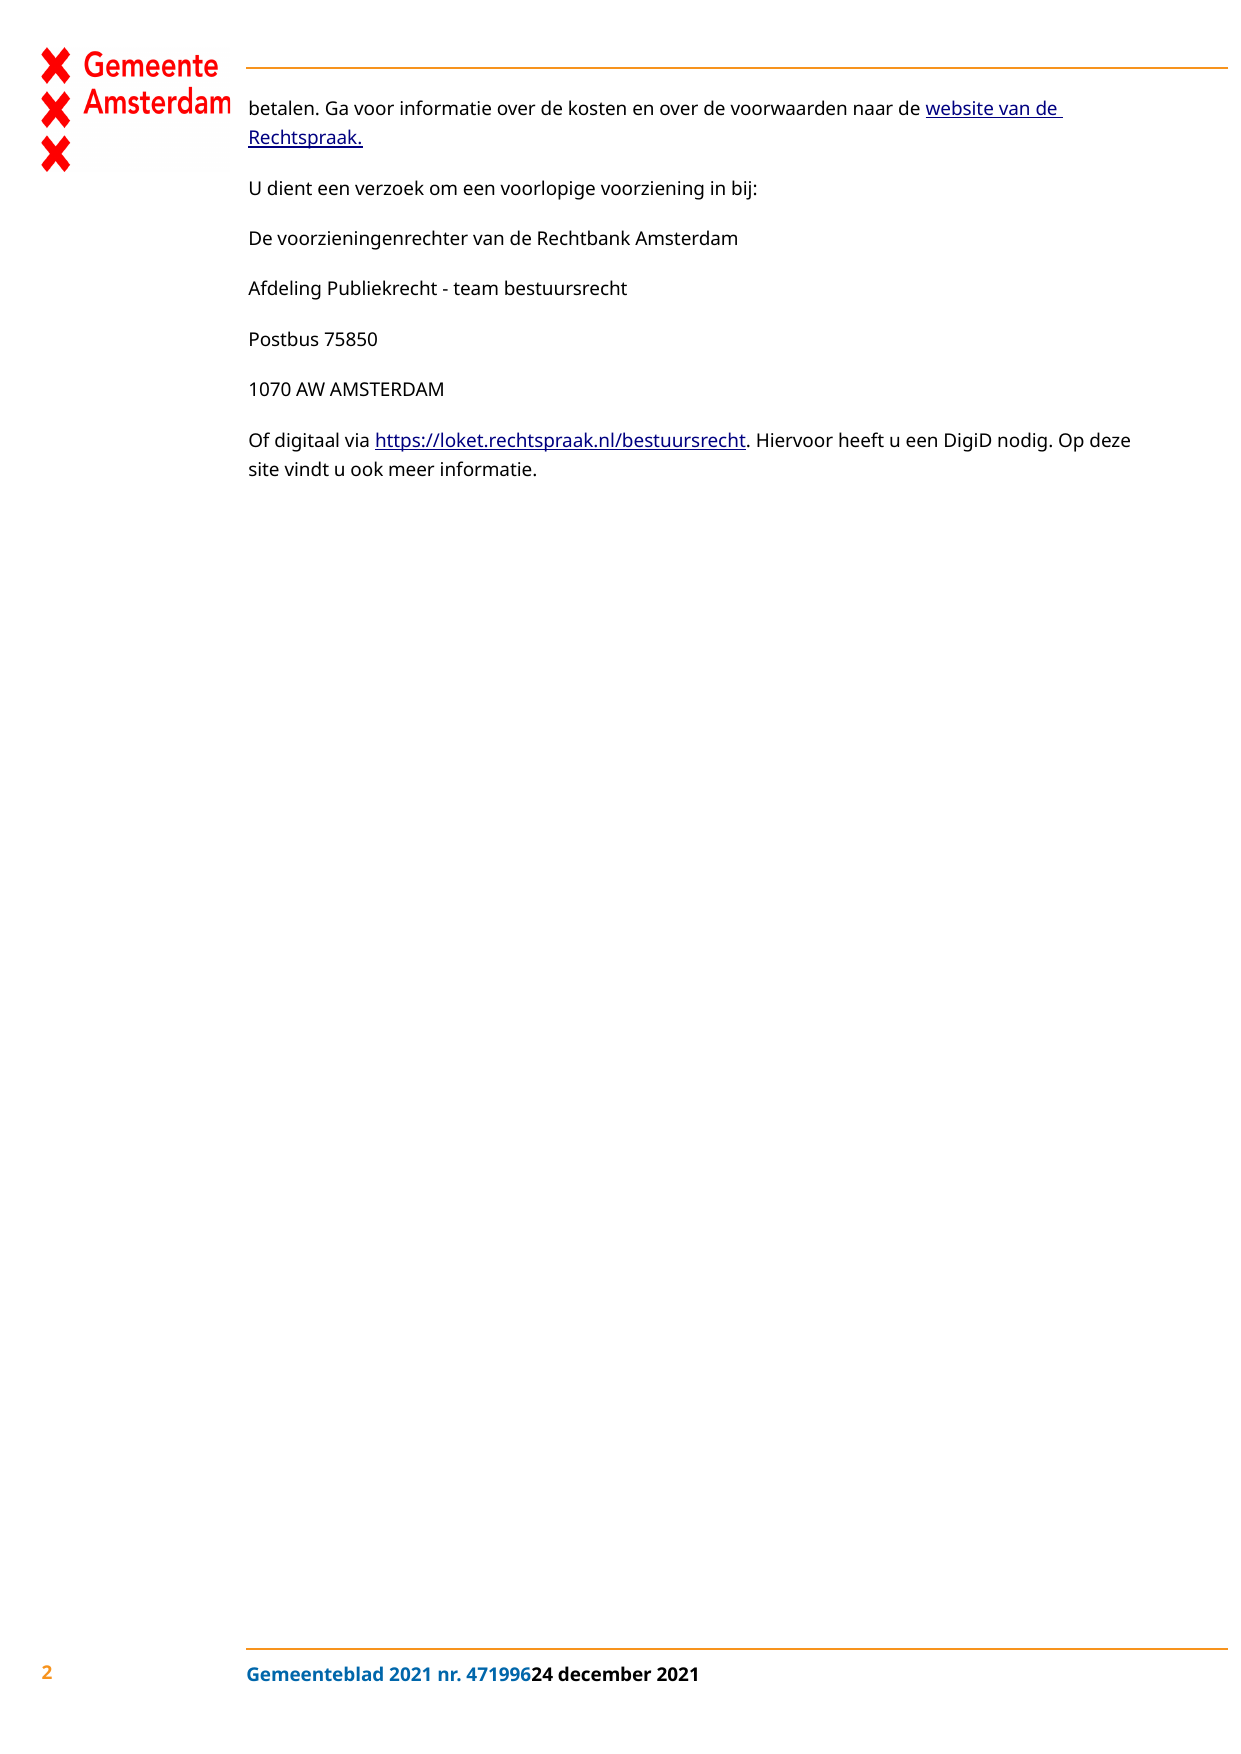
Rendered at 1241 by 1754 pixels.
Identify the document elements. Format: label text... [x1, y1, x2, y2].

text Afdeling Publiekrecht - team bestuursrecht [248, 276, 1152, 301]
text De voorzieningenrechter van de Rechtbank Amsterdam [248, 225, 1152, 251]
picture [41, 47, 231, 172]
text U dient een verzoek om een voorlopige voorziening in bij: [248, 175, 1152, 201]
text 1070 AW AMSTERDAM [248, 376, 1152, 402]
text Of digitaal via https://loket.rechtspraak.nl/bestuursrecht. Hiervoor heeft u een DigiD nodig. Op deze site vindt u ook meer informatie. [248, 427, 1152, 482]
text Postbus 75850 [248, 326, 1152, 352]
text betalen. Ga voor informatie over de kosten en over de voorwaarden naar de website van de Rechtspraak. [248, 95, 1152, 150]
